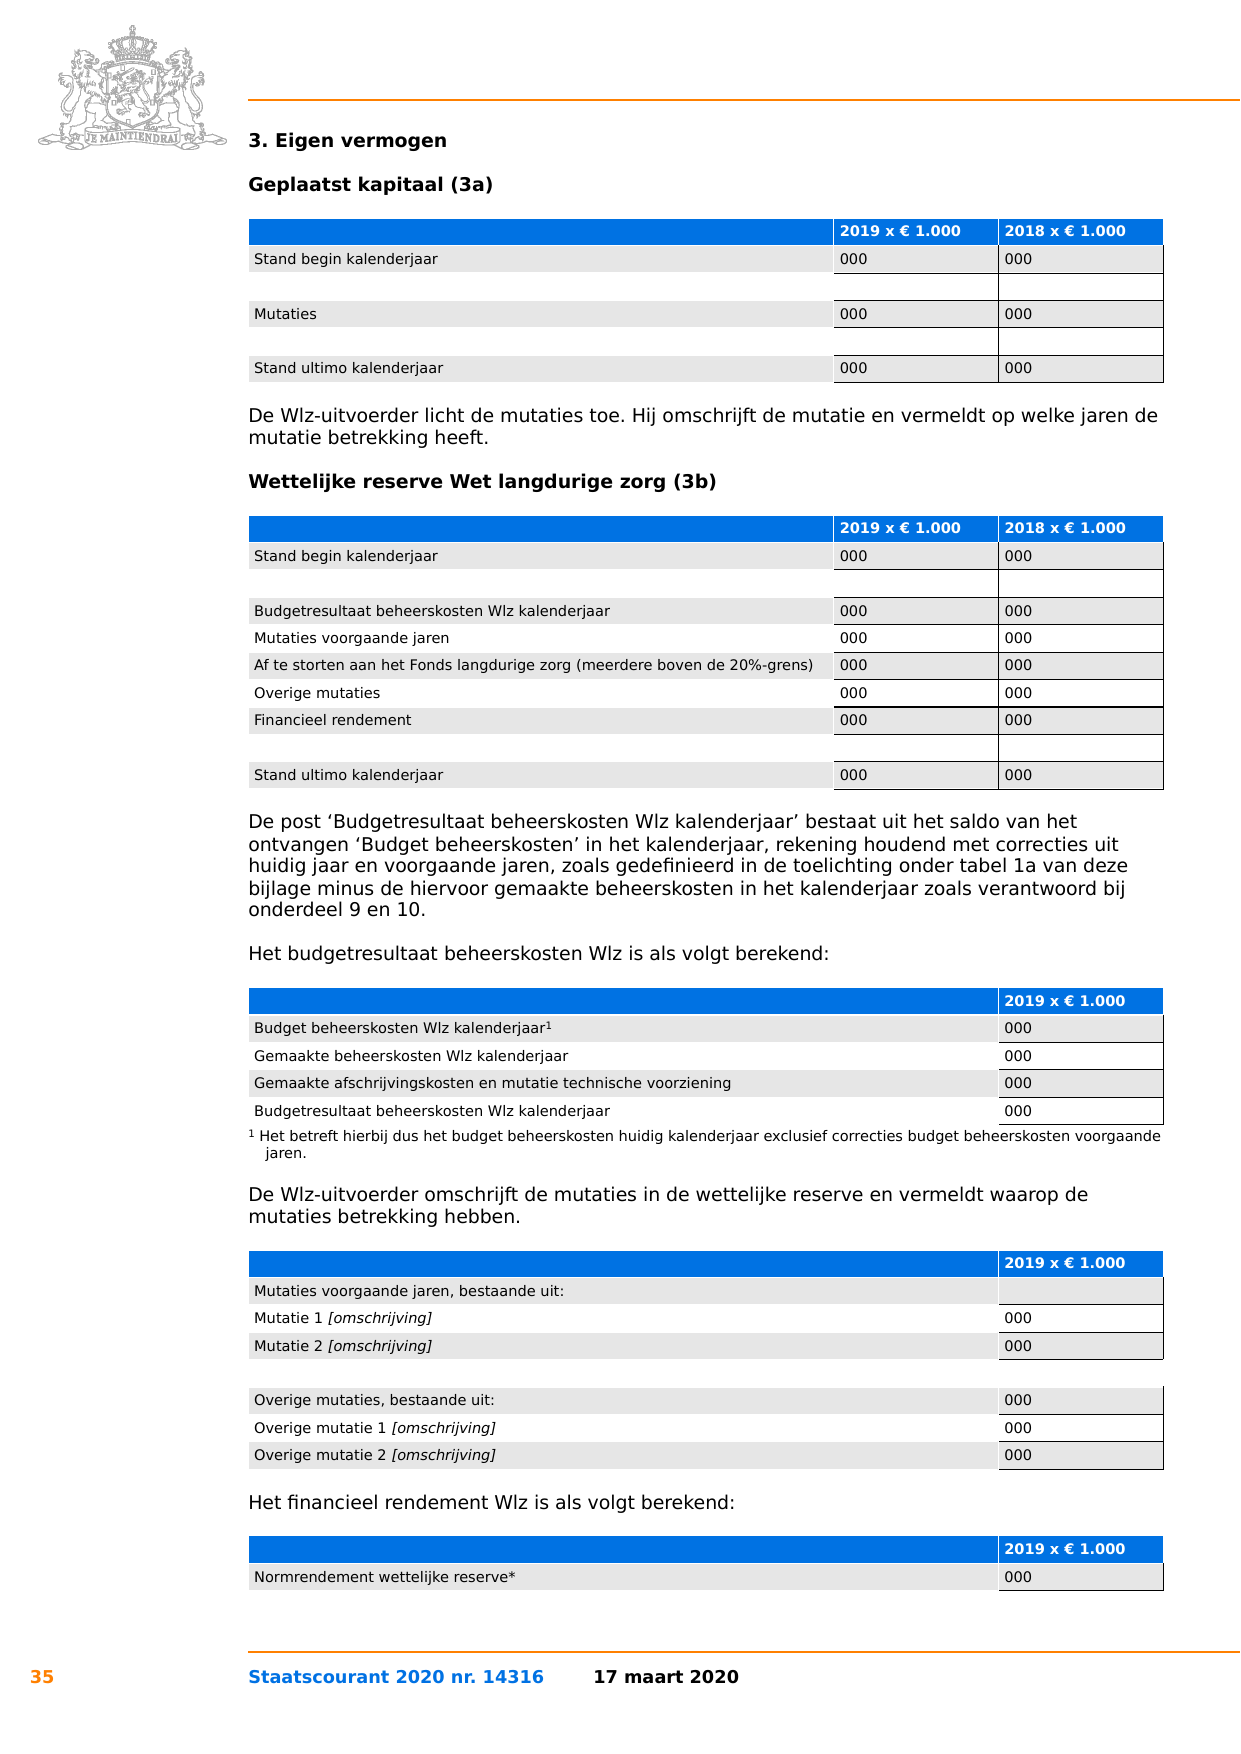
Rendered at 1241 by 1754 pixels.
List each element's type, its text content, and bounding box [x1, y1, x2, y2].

table_cell 000 [834, 598, 998, 624]
text De Wlz-uitvoerder licht de mutaties toe. Hij omschrijft de mutatie en vermeldt op welke jaren de mutatie betrekking heeft. [248, 405, 1163, 449]
table_cell Budget beheerskosten Wlz kalenderjaar1 [249, 1016, 998, 1042]
table_header [249, 1536, 998, 1563]
table_header [249, 1251, 998, 1277]
table_cell 000 [999, 1564, 1163, 1590]
table_cell Overige mutaties, bestaande uit: [249, 1388, 998, 1414]
table_cell 000 [999, 543, 1163, 569]
table_header 2018 x € 1.000 [999, 219, 1163, 245]
table_cell Mutaties voorgaande jaren, bestaande uit: [249, 1278, 998, 1304]
table_cell 000 [999, 1043, 1163, 1069]
table_cell Overige mutaties [249, 680, 833, 706]
table_cell [999, 1278, 1163, 1304]
table_cell 000 [834, 246, 998, 272]
table_cell [834, 735, 998, 761]
table_cell 000 [834, 653, 998, 679]
table_cell 000 [999, 1070, 1163, 1097]
table_cell 000 [999, 246, 1163, 272]
table_cell 000 [999, 680, 1163, 706]
table_cell 000 [999, 653, 1163, 679]
table_cell 000 [999, 1442, 1163, 1469]
table_header [249, 988, 998, 1014]
table_cell [999, 570, 1163, 597]
table_cell 000 [999, 1016, 1163, 1042]
table_header 2019 x € 1.000 [834, 516, 998, 542]
text Het budgetresultaat beheerskosten Wlz is als volgt berekend: [248, 943, 1163, 965]
table_cell Stand ultimo kalenderjaar [249, 762, 833, 788]
table_cell [249, 274, 833, 300]
table_cell Budgetresultaat beheerskosten Wlz kalenderjaar [249, 1098, 998, 1124]
text Het financieel rendement Wlz is als volgt berekend: [248, 1492, 1163, 1513]
subtitle Wettelijke reserve Wet langdurige zorg (3b) [248, 471, 1163, 493]
table_cell Overige mutatie 1 [omschrijving] [249, 1415, 998, 1441]
table_cell Mutatie 1 [omschrijving] [249, 1305, 998, 1332]
table_cell [999, 735, 1163, 761]
table_cell 000 [999, 1415, 1163, 1441]
table_header [249, 516, 833, 542]
table_header 2019 x € 1.000 [999, 1536, 1163, 1563]
table_cell Mutaties [249, 301, 833, 327]
picture [38, 25, 227, 150]
table_cell 000 [999, 1098, 1163, 1124]
table_cell [249, 328, 833, 354]
text De Wlz-uitvoerder omschrijft de mutaties in de wettelijke reserve en vermeldt waarop de mutaties betrekking hebben. [248, 1184, 1163, 1228]
table_cell 000 [834, 356, 998, 382]
subtitle Geplaatst kapitaal (3a) [248, 174, 1163, 196]
table_cell Gemaakte afschrijvingskosten en mutatie technische voorziening [249, 1070, 998, 1097]
table_cell 000 [999, 625, 1163, 652]
table_cell Mutaties voorgaande jaren [249, 625, 833, 652]
table_cell Normrendement wettelijke reserve* [249, 1564, 998, 1590]
table_cell 000 [834, 680, 998, 706]
table_cell [249, 570, 833, 597]
table_cell Budgetresultaat beheerskosten Wlz kalenderjaar [249, 598, 833, 624]
table_cell [999, 274, 1163, 300]
table_cell [249, 735, 833, 761]
table_cell Mutatie 2 [omschrijving] [249, 1333, 998, 1359]
table_cell 000 [834, 762, 998, 788]
table_cell 000 [999, 708, 1163, 734]
table_cell Financieel rendement [249, 708, 833, 734]
table_cell 000 [834, 301, 998, 327]
table_cell [834, 570, 998, 597]
table_cell 000 [834, 543, 998, 569]
table_cell 1 Het betreft hierbij dus het budget beheerskosten huidig kalenderjaar exclusief correcties budget beheerskosten voorgaande jaren. [248, 1125, 1163, 1162]
subtitle 3. Eigen vermogen [248, 130, 1163, 152]
table_cell 000 [999, 1388, 1163, 1414]
table_header 2019 x € 1.000 [834, 219, 998, 245]
table_cell 000 [834, 625, 998, 652]
table_cell 000 [999, 762, 1163, 788]
table_cell 000 [999, 301, 1163, 327]
table_cell [249, 1360, 1163, 1386]
table_cell 000 [999, 598, 1163, 624]
table_cell [834, 328, 998, 354]
table_cell [834, 274, 998, 300]
table_cell Stand ultimo kalenderjaar [249, 356, 833, 382]
table_cell 000 [999, 1305, 1163, 1332]
table_header 2019 x € 1.000 [999, 988, 1163, 1014]
table_cell [999, 328, 1163, 354]
table_cell Overige mutatie 2 [omschrijving] [249, 1442, 998, 1469]
table_cell Af te storten aan het Fonds langdurige zorg (meerdere boven de 20%-grens) [249, 653, 833, 679]
table_cell 000 [834, 708, 998, 734]
table_cell 000 [999, 1333, 1163, 1359]
table_header 2018 x € 1.000 [999, 516, 1163, 542]
table_header 2019 x € 1.000 [999, 1251, 1163, 1277]
text De post ‘Budgetresultaat beheerskosten Wlz kalenderjaar’ bestaat uit het saldo van het ontvangen ‘Budget beheerskosten’ in het kalenderjaar, rekening houdend met correcties uit huidig jaar en voorgaande jaren, zoals gedefinieerd in de toelichting onder tabel 1a van deze bijlage minus de hiervoor gemaakte beheerskosten in het kalenderjaar zoals verantwoord bij onderdeel 9 en 10. [248, 811, 1163, 921]
table_cell Gemaakte beheerskosten Wlz kalenderjaar [249, 1043, 998, 1069]
table_cell Stand begin kalenderjaar [249, 543, 833, 569]
table_header [249, 219, 833, 245]
table_cell 000 [999, 356, 1163, 382]
table_cell Stand begin kalenderjaar [249, 246, 833, 272]
